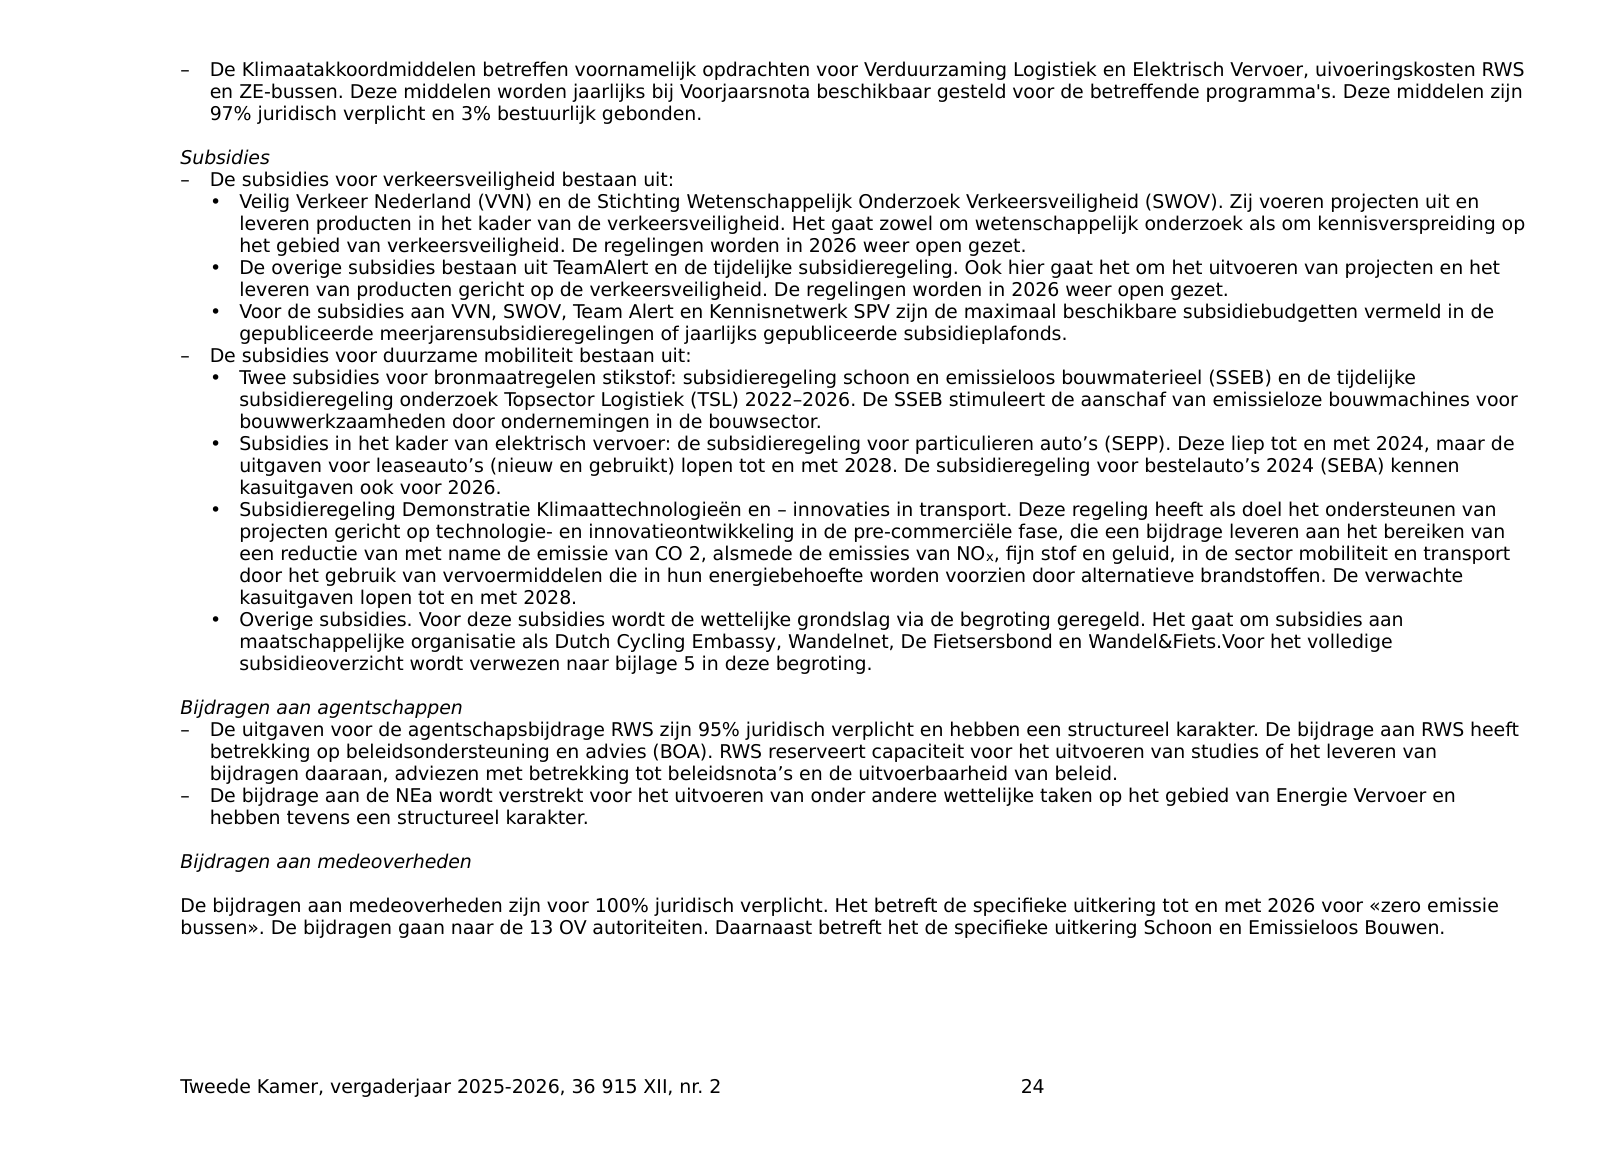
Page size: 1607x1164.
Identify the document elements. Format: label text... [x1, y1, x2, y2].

text • De overige subsidies bestaan uit TeamAlert en de tijdelijke subsidieregeling. Ook hier gaat het om het uitvoeren van projecten en het leveren van producten gericht op de verkeersveiligheid. De regelingen worden in 2026 weer open gezet. [210, 257, 1529, 301]
text – De bijdrage aan de NEa wordt verstrekt voor het uitvoeren van onder andere wettelijke taken op het gebied van Energie Vervoer en hebben tevens een structureel karakter. [180, 785, 1529, 829]
text – De subsidies voor verkeersveiligheid bestaan uit: [180, 169, 1529, 191]
subtitle Bijdragen aan agentschappen [180, 697, 1529, 719]
text – De Klimaatakkoordmiddelen betreffen voornamelijk opdrachten voor Verduurzaming Logistiek en Elektrisch Vervoer, uivoeringskosten RWS en ZE-bussen. Deze middelen worden jaarlijks bij Voorjaarsnota beschikbaar gesteld voor de betreffende programma's. Deze middelen zijn 97% juridisch verplicht en 3% bestuurlijk gebonden. [180, 59, 1529, 125]
text • Subsidies in het kader van elektrisch vervoer: de subsidieregeling voor particulieren auto’s (SEPP). Deze liep tot en met 2024, maar de uitgaven voor leaseauto’s (nieuw en gebruikt) lopen tot en met 2028. De subsidieregeling voor bestelauto’s 2024 (SEBA) kennen kasuitgaven ook voor 2026. [210, 433, 1529, 499]
subtitle Bijdragen aan medeoverheden [180, 851, 1529, 873]
subtitle Subsidies [180, 147, 1529, 169]
text • Voor de subsidies aan VVN, SWOV, Team Alert en Kennisnetwerk SPV zijn de maximaal beschikbare subsidiebudgetten vermeld in de gepubliceerde meerjarensubsidieregelingen of jaarlijks gepubliceerde subsidieplafonds. [210, 301, 1529, 345]
text • Overige subsidies. Voor deze subsidies wordt de wettelijke grondslag via de begroting geregeld. Het gaat om subsidies aan maatschappelijke organisatie als Dutch Cycling Embassy, Wandelnet, De Fietsersbond en Wandel&Fiets.Voor het volledige subsidieoverzicht wordt verwezen naar bijlage 5 in deze begroting. [210, 609, 1529, 675]
text • Twee subsidies voor bronmaatregelen stikstof: subsidieregeling schoon en emissieloos bouwmaterieel (SSEB) en de tijdelijke subsidieregeling onderzoek Topsector Logistiek (TSL) 2022–2026. De SSEB stimuleert de aanschaf van emissieloze bouwmachines voor bouwwerkzaamheden door ondernemingen in de bouwsector. [210, 367, 1529, 433]
text – De subsidies voor duurzame mobiliteit bestaan uit: [180, 345, 1529, 367]
text De bijdragen aan medeoverheden zijn voor 100% juridisch verplicht. Het betreft de specifieke uitkering tot en met 2026 voor «zero emissie bussen». De bijdragen gaan naar de 13 OV autoriteiten. Daarnaast betreft het de specifieke uitkering Schoon en Emissieloos Bouwen. [180, 895, 1529, 939]
text – De uitgaven voor de agentschapsbijdrage RWS zijn 95% juridisch verplicht en hebben een structureel karakter. De bijdrage aan RWS heeft betrekking op beleidsondersteuning en advies (BOA). RWS reserveert capaciteit voor het uitvoeren van studies of het leveren van bijdragen daaraan, adviezen met betrekking tot beleidsnota’s en de uitvoerbaarheid van beleid. [180, 719, 1529, 785]
text • Subsidieregeling Demonstratie Klimaattechnologieën en – innovaties in transport. Deze regeling heeft als doel het ondersteunen van projecten gericht op technologie- en innovatieontwikkeling in de pre-commerciële fase, die een bijdrage leveren aan het bereiken van een reductie van met name de emissie van CO 2, alsmede de emissies van NOx, fijn stof en geluid, in de sector mobiliteit en transport door het gebruik van vervoermiddelen die in hun energiebehoefte worden voorzien door alternatieve brandstoffen. De verwachte kasuitgaven lopen tot en met 2028. [210, 499, 1529, 609]
text • Veilig Verkeer Nederland (VVN) en de Stichting Wetenschappelijk Onderzoek Verkeersveiligheid (SWOV). Zij voeren projecten uit en leveren producten in het kader van de verkeersveiligheid. Het gaat zowel om wetenschappelijk onderzoek als om kennisverspreiding op het gebied van verkeersveiligheid. De regelingen worden in 2026 weer open gezet. [210, 191, 1529, 257]
